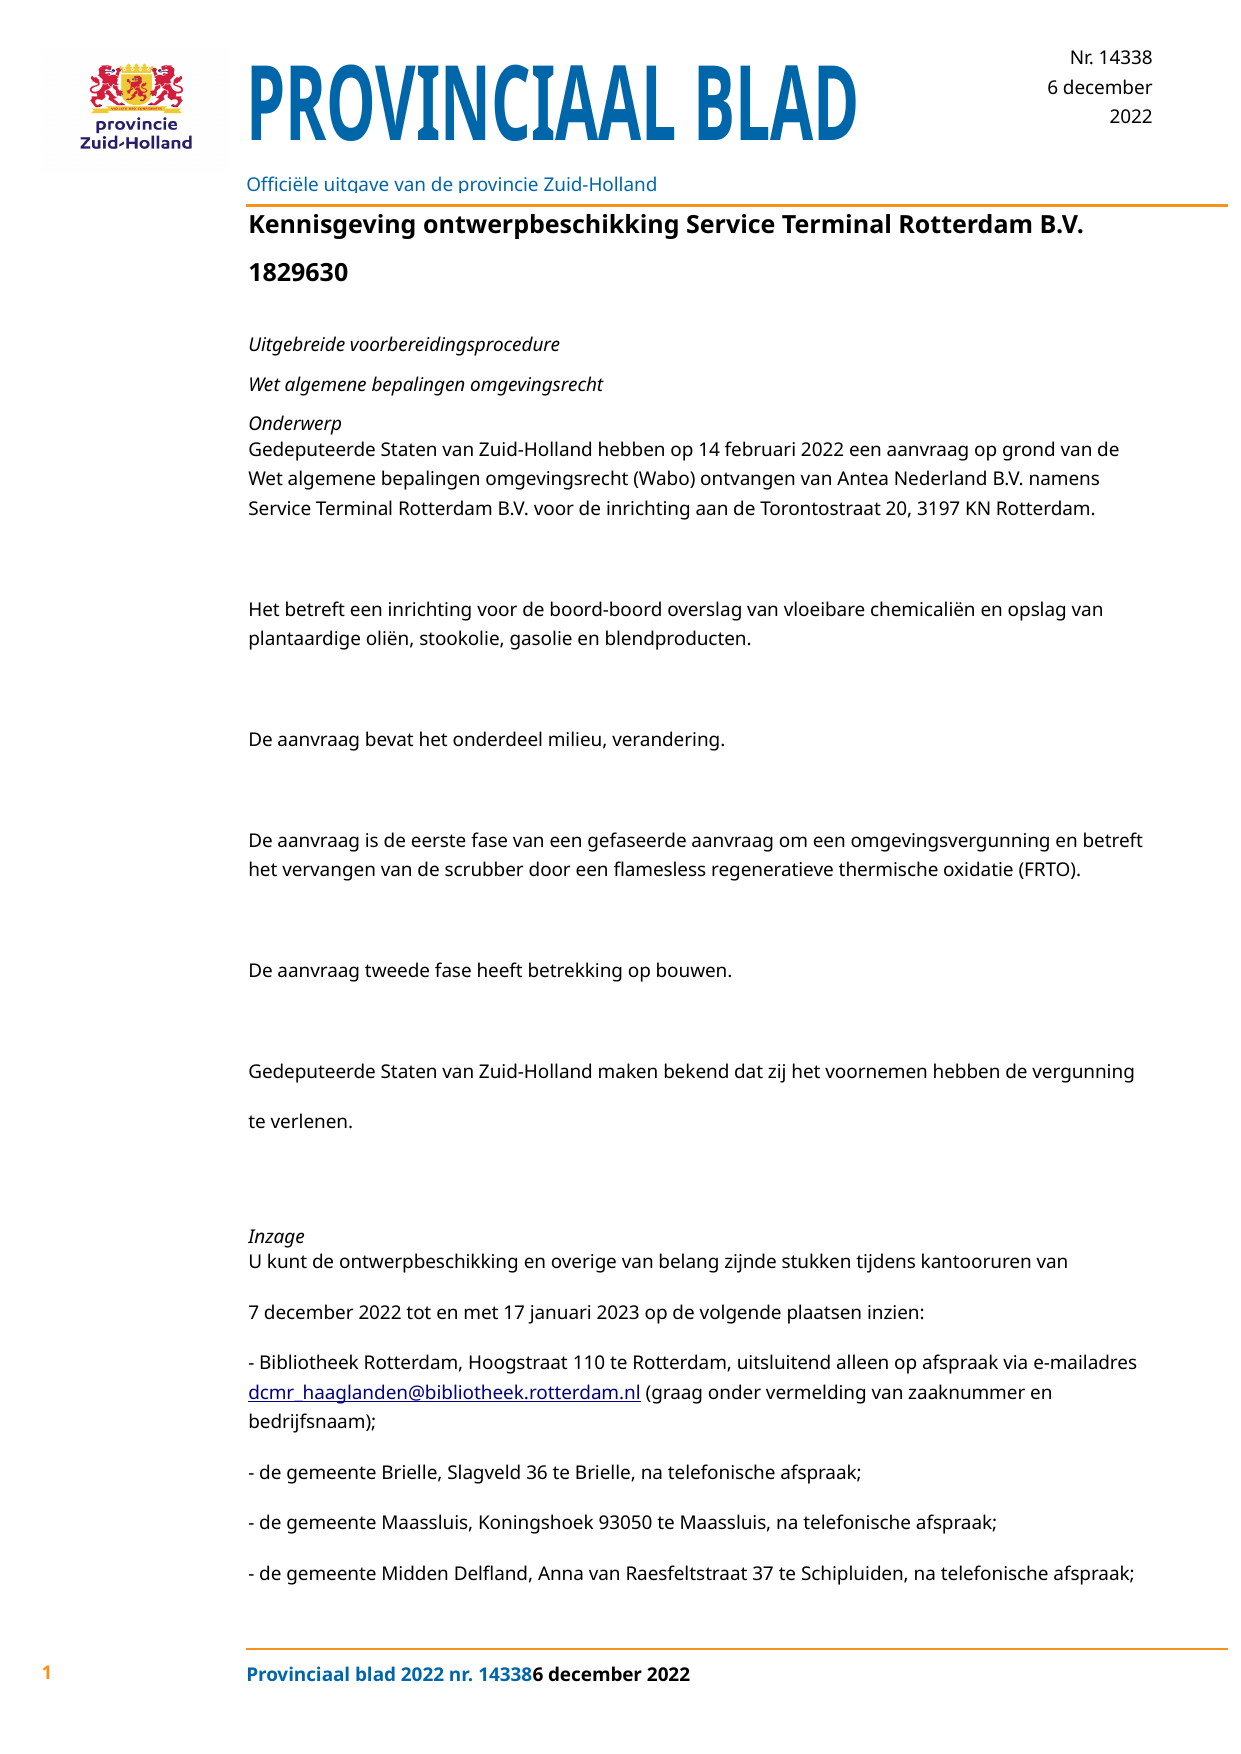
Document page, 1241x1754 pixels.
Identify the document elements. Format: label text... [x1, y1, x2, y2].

text Kennisgeving ontwerpbeschikking Service Terminal Rotterdam B.V. 1829630 [248, 207, 1152, 288]
text U kunt de ontwerpbeschikking en overige van belang zijnde stukken tijdens kantooruren van [248, 1249, 1152, 1274]
text - de gemeente Midden Delfland, Anna van Raesfeltstraat 37 te Schipluiden, na telefonische afspraak; [248, 1560, 1152, 1586]
text Onderwerp [248, 410, 1152, 436]
text - de gemeente Maassluis, Koningshoek 93050 te Maassluis, na telefonische afspraak; [248, 1509, 1152, 1535]
text Het betreft een inrichting voor de boord-boord overslag van vloeibare chemicaliën en opslag van plantaardige oliën, stookolie, gasolie en blendproducten. [248, 596, 1152, 651]
text Gedeputeerde Staten van Zuid-Holland maken bekend dat zij het voornemen hebben de vergunning [248, 1058, 1152, 1084]
text te verlenen. [248, 1109, 1152, 1134]
text Uitgebreide voorbereidingsprocedure [248, 331, 1152, 357]
text Inzage [248, 1223, 1152, 1249]
text - de gemeente Brielle, Slagveld 36 te Brielle, na telefonische afspraak; [248, 1459, 1152, 1485]
text De aanvraag is de eerste fase van een gefaseerde aanvraag om een omgevingsvergunning en betreft het vervangen van de scrubber door een flamesless regeneratieve thermische oxidatie (FRTO). [248, 827, 1152, 882]
text De aanvraag tweede fase heeft betrekking op bouwen. [248, 957, 1152, 983]
picture [41, 47, 231, 172]
text Wet algemene bepalingen omgevingsrecht [248, 371, 1152, 396]
text De aanvraag bevat het onderdeel milieu, verandering. [248, 726, 1152, 752]
text Gedeputeerde Staten van Zuid-Holland hebben op 14 februari 2022 een aanvraag op grond van de Wet algemene bepalingen omgevingsrecht (Wabo) ontvangen van Antea Nederland B.V. namens Service Terminal Rotterdam B.V. voor de inrichting aan de Torontostraat 20, 3197 KN Rotterdam. [248, 436, 1152, 521]
text 7 december 2022 tot en met 17 januari 2023 op de volgende plaatsen inzien: [248, 1299, 1152, 1325]
text - Bibliotheek Rotterdam, Hoogstraat 110 te Rotterdam, uitsluitend alleen op afspraak via e-mailadres dcmr_haaglanden@bibliotheek.rotterdam.nl (graag onder vermelding van zaaknummer en bedrijfsnaam); [248, 1349, 1152, 1434]
